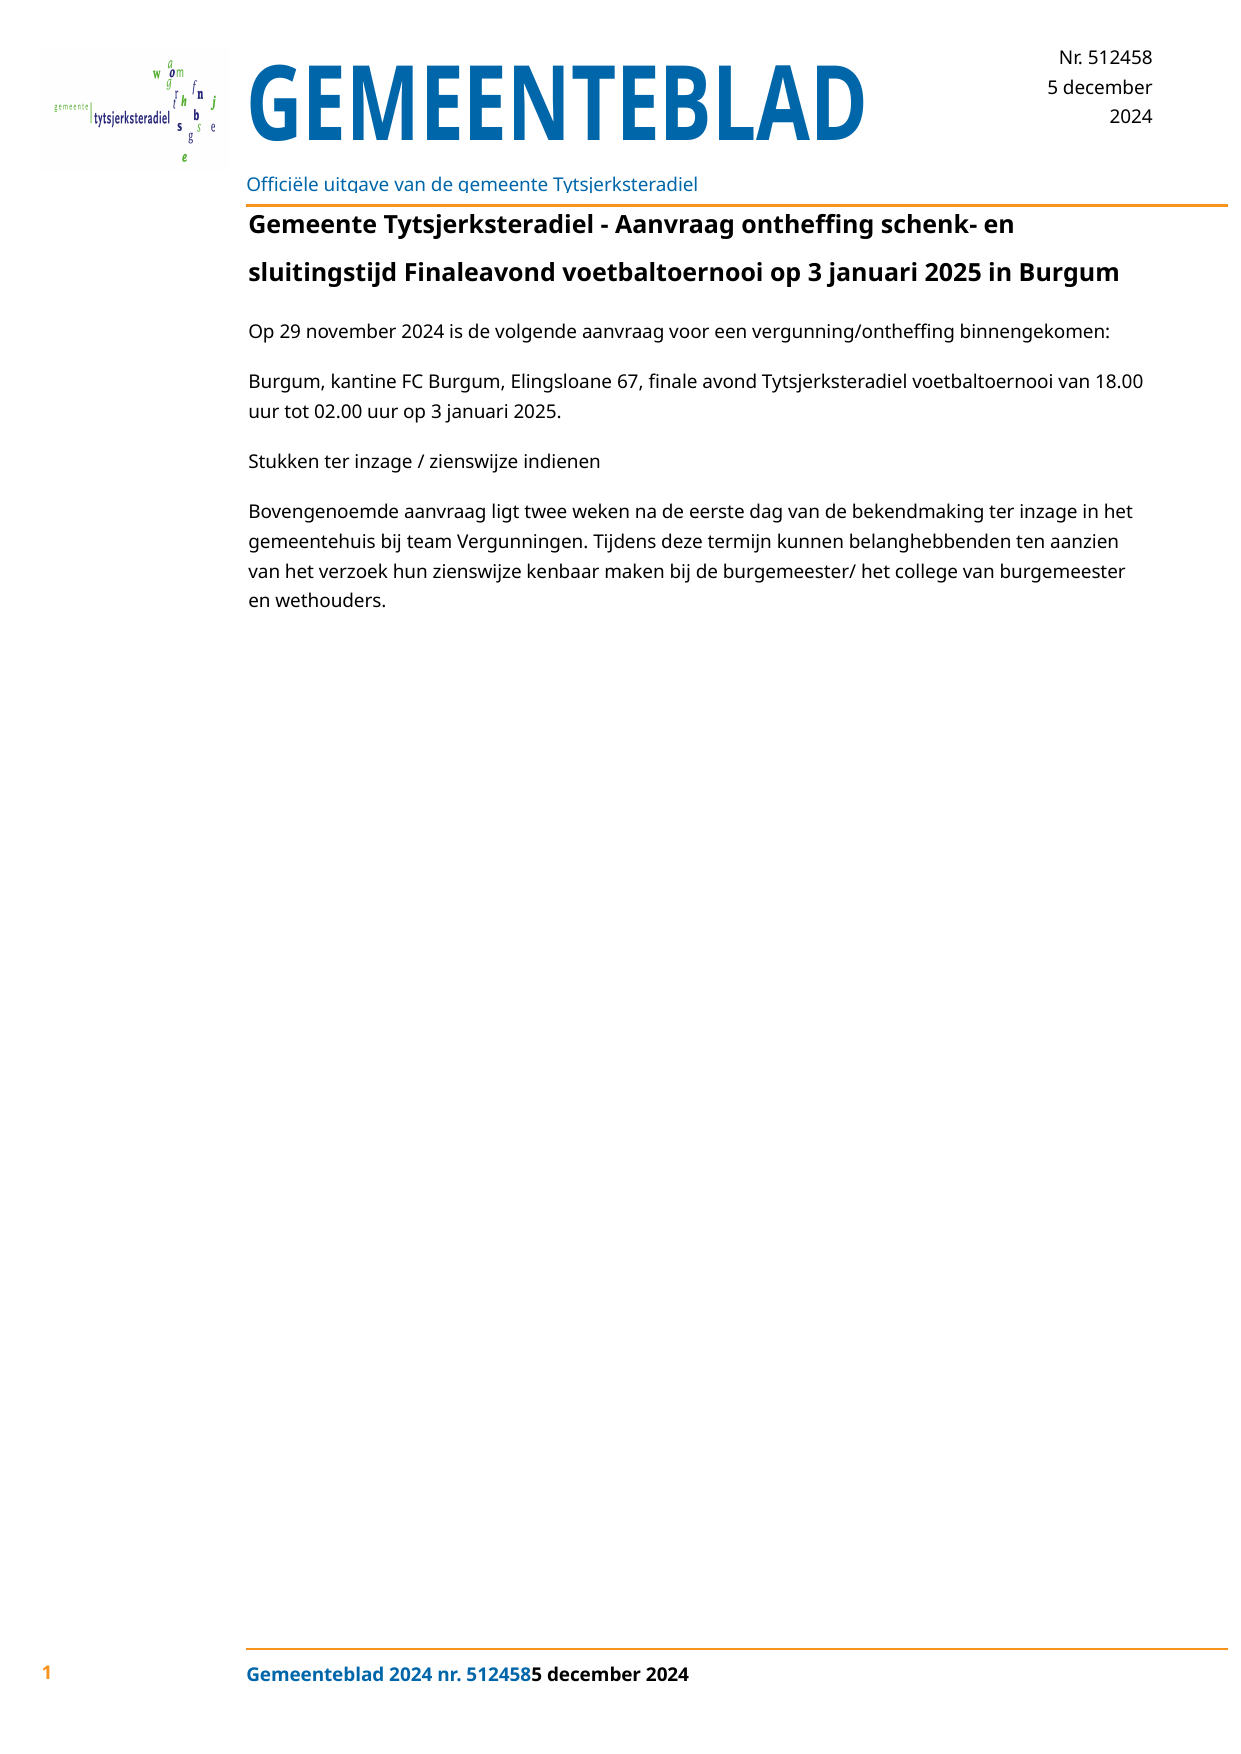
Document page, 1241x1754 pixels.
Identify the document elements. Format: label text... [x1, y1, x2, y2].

picture [41, 47, 231, 172]
text Stukken ter inzage / zienswijze indienen [248, 448, 1152, 474]
text Bovengenoemde aanvraag ligt twee weken na de eerste dag van de bekendmaking ter inzage in het gemeentehuis bij team Vergunningen. Tijdens deze termijn kunnen belanghebbenden ten aanzien van het verzoek hun zienswijze kenbaar maken bij de burgemeester/ het college van burgemeester en wethouders. [248, 499, 1152, 613]
text Gemeente Tytsjerksteradiel - Aanvraag ontheffing schenk- en sluitingstijd Finaleavond voetbaltoernooi op 3 januari 2025 in Burgum [248, 207, 1152, 288]
text Burgum, kantine FC Burgum, Elingsloane 67, finale avond Tytsjerksteradiel voetbaltoernooi van 18.00 uur tot 02.00 uur op 3 januari 2025. [248, 368, 1152, 424]
text Op 29 november 2024 is de volgende aanvraag voor een vergunning/ontheffing binnengekomen: [248, 318, 1152, 344]
